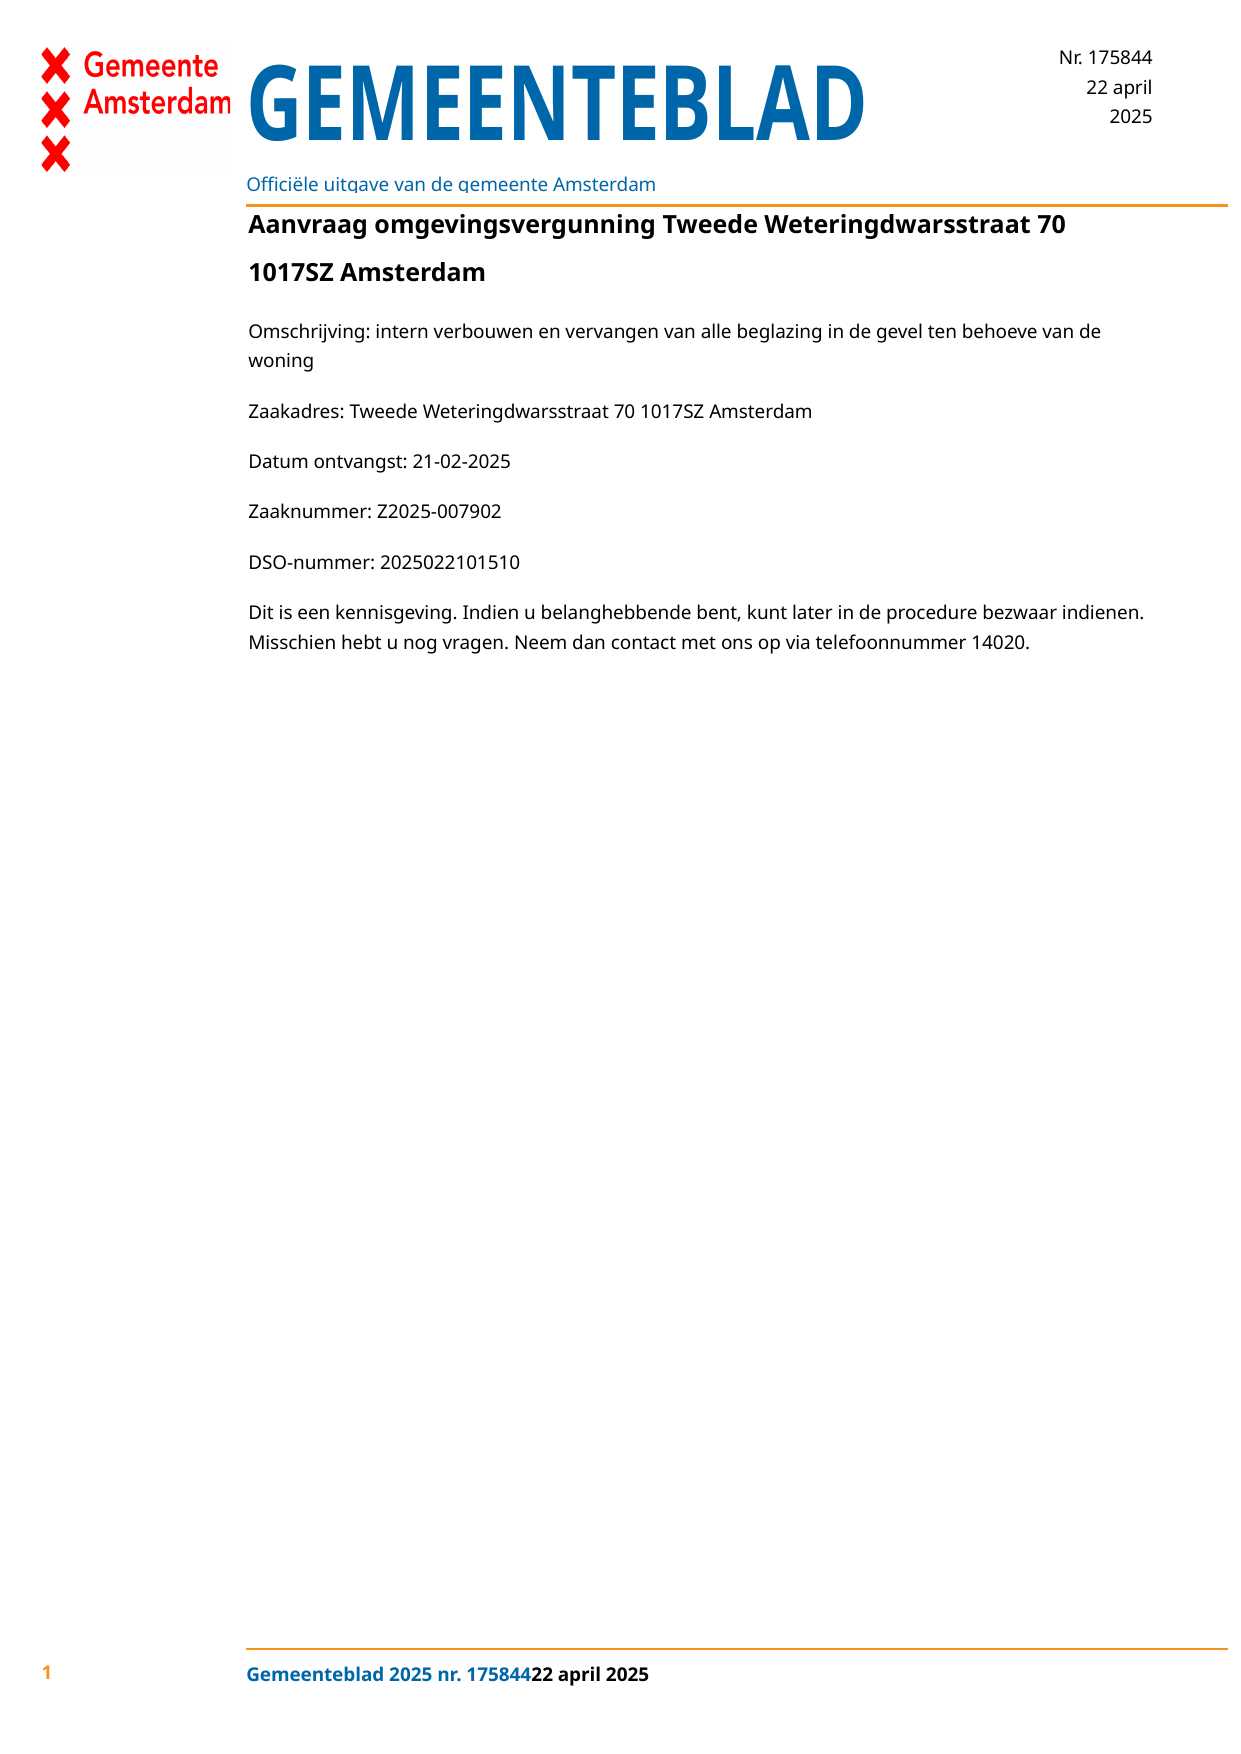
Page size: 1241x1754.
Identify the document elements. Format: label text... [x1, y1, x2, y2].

text Omschrijving: intern verbouwen en vervangen van alle beglazing in de gevel ten behoeve van de woning [248, 318, 1152, 373]
text Zaakadres: Tweede Weteringdwarsstraat 70 1017SZ Amsterdam [248, 398, 1152, 424]
text DSO-nummer: 2025022101510 [248, 549, 1152, 575]
text Aanvraag omgevingsvergunning Tweede Weteringdwarsstraat 70 1017SZ Amsterdam [248, 207, 1152, 288]
text Zaaknummer: Z2025-007902 [248, 499, 1152, 524]
text Datum ontvangst: 21-02-2025 [248, 448, 1152, 474]
picture [41, 47, 231, 172]
text Dit is een kennisgeving. Indien u belanghebbende bent, kunt later in de procedure bezwaar indienen. Misschien hebt u nog vragen. Neem dan contact met ons op via telefoonnummer 14020. [248, 599, 1152, 655]
